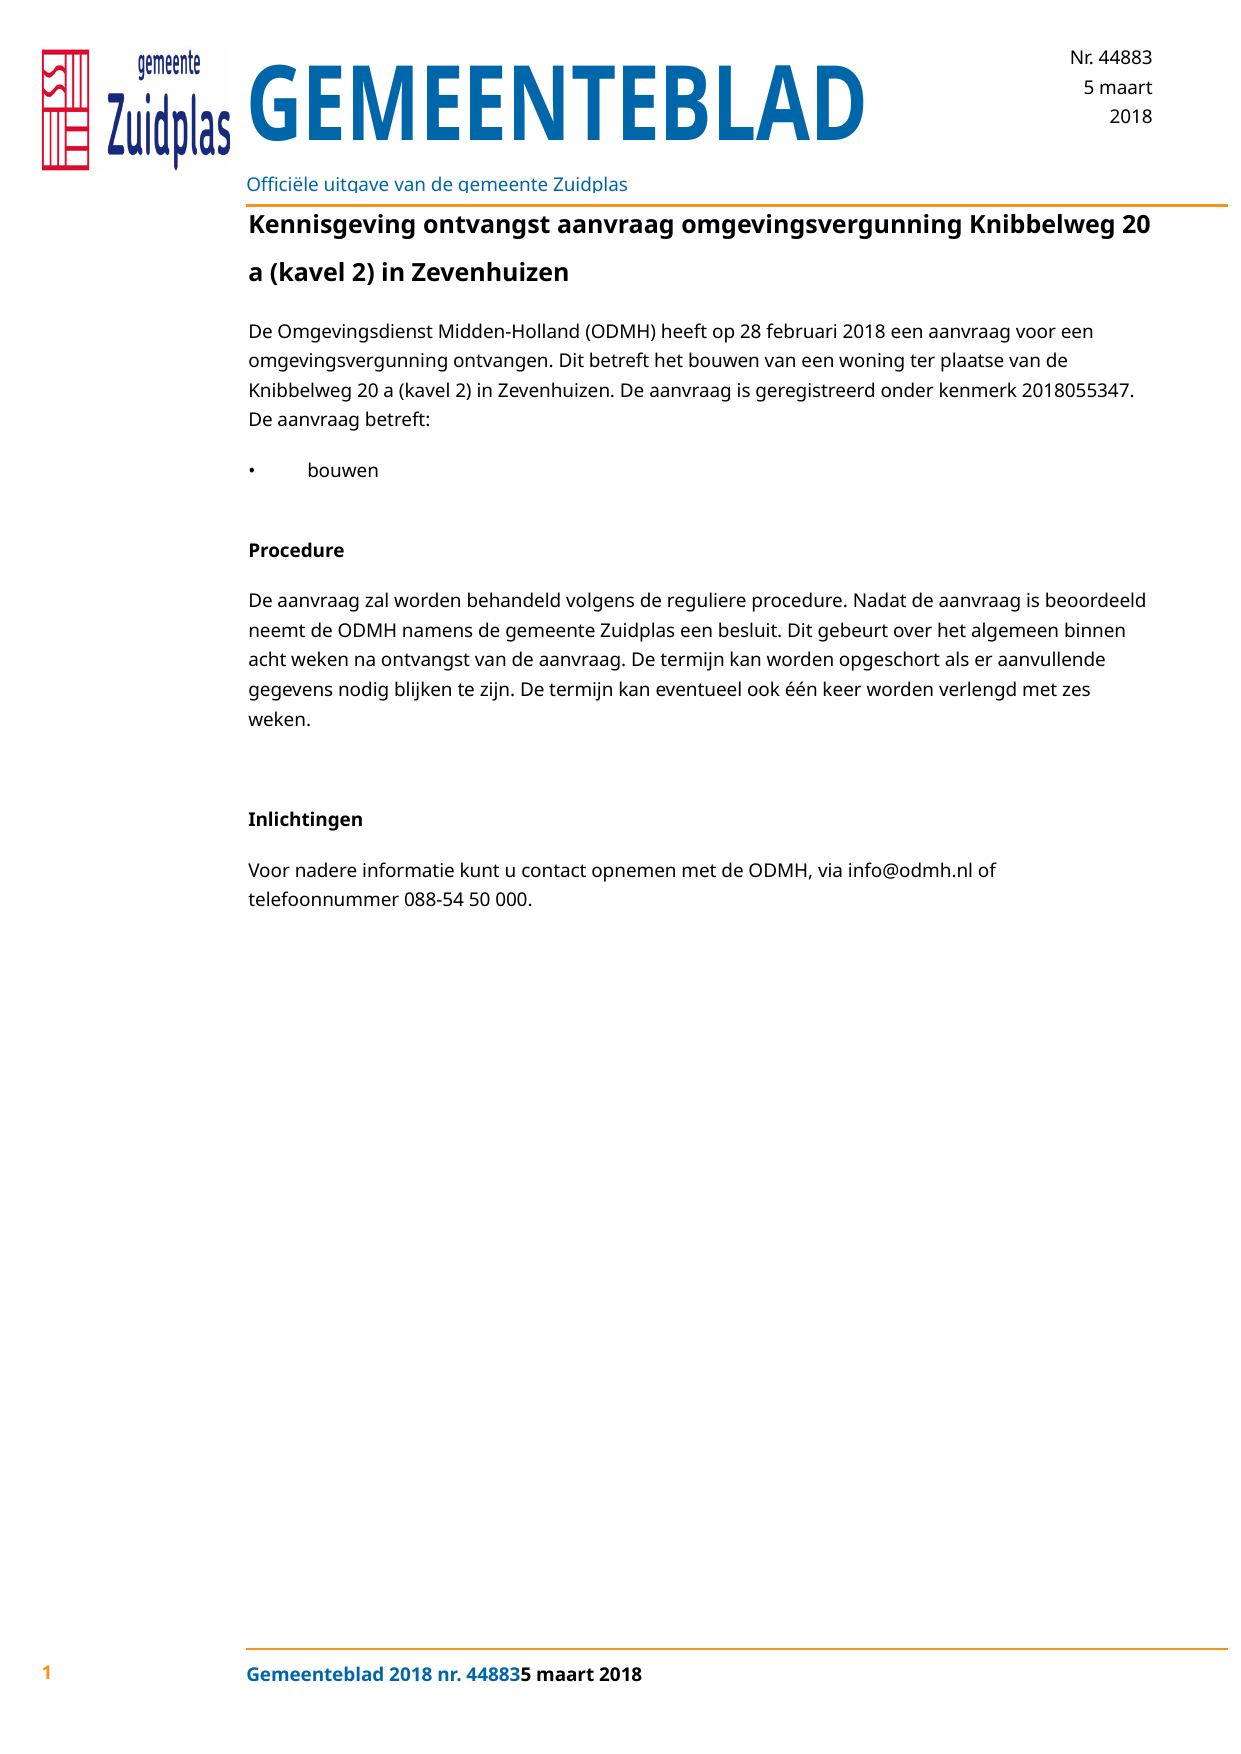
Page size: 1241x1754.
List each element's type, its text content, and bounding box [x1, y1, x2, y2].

list bouwen [248, 457, 1152, 483]
text De aanvraag zal worden behandeld volgens de reguliere procedure. Nadat de aanvraag is beoordeeld neemt de ODMH namens de gemeente Zuidplas een besluit. Dit gebeurt over het algemeen binnen acht weken na ontvangst van de aanvraag. De termijn kan worden opgeschort als er aanvullende gegevens nodig blijken te zijn. De termijn kan eventueel ook één keer worden verlengd met zes weken. [248, 587, 1152, 732]
picture [41, 47, 231, 172]
text Voor nadere informatie kunt u contact opnemen met de ODMH, via info@odmh.nl of telefoonnummer 088-54 50 000. [248, 857, 1152, 912]
text De Omgevingsdienst Midden-Holland (ODMH) heeft op 28 februari 2018 een aanvraag voor een omgevingsvergunning ontvangen. Dit betreft het bouwen van een woning ter plaatse van de Knibbelweg 20 a (kavel 2) in Zevenhuizen. De aanvraag is geregistreerd onder kenmerk 2018055347. De aanvraag betreft: [248, 318, 1152, 432]
text Procedure [248, 537, 1152, 563]
text Inlichtingen [248, 807, 1152, 832]
text Kennisgeving ontvangst aanvraag omgevingsvergunning Knibbelweg 20 a (kavel 2) in Zevenhuizen [248, 207, 1152, 288]
